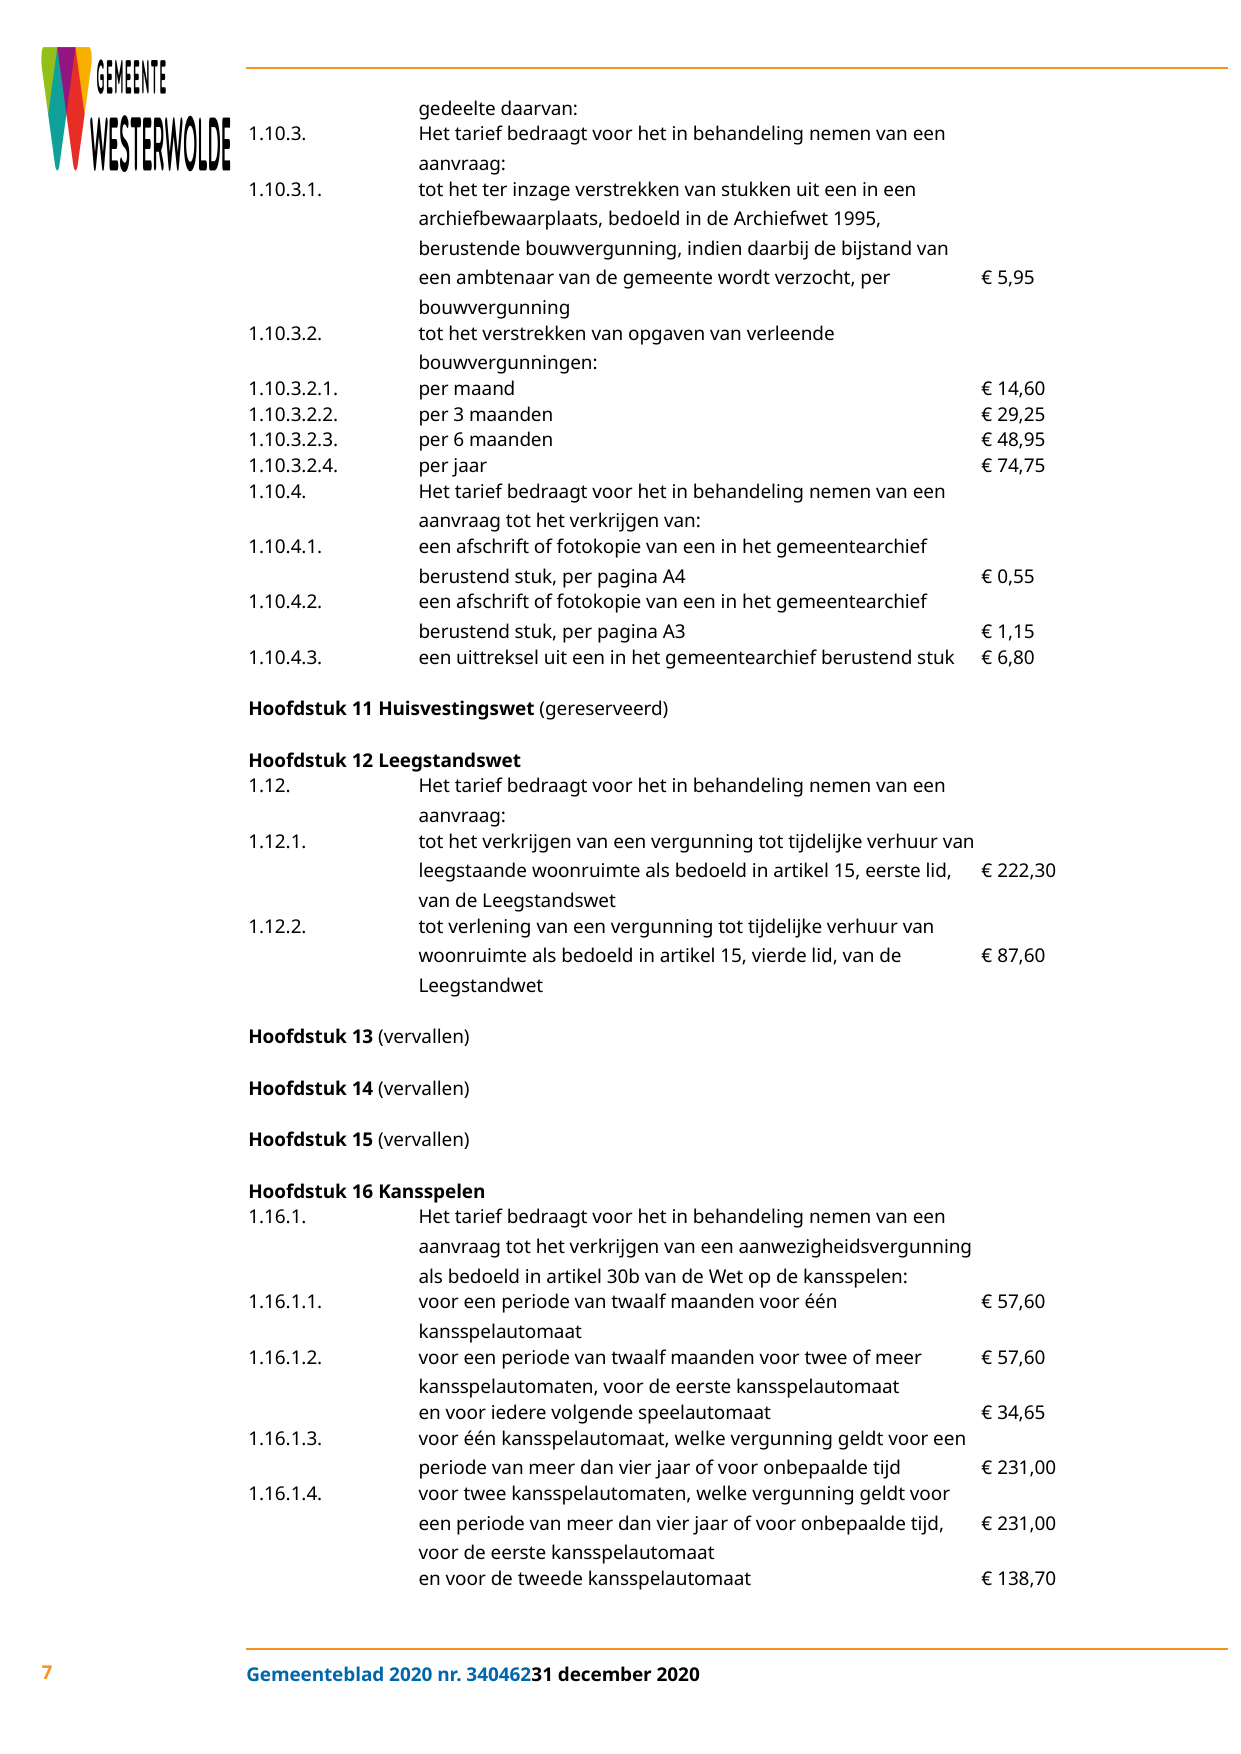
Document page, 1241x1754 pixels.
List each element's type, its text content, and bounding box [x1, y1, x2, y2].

table_cell € 87,60 [981, 913, 1152, 998]
table_cell voor één kansspelautomaat, welke vergunning geldt voor een periode van meer dan vier jaar of voor onbepaalde tijd [418, 1425, 981, 1480]
table_cell [418, 1049, 981, 1075]
table_cell 1.10.3.2.2. [248, 401, 418, 427]
table_cell [981, 1152, 1152, 1178]
table_cell [248, 95, 418, 121]
table_cell 1.16.1.3. [248, 1425, 418, 1480]
table_cell 1.12.2. [248, 913, 418, 998]
table_cell [248, 1152, 418, 1178]
table_cell [981, 1049, 1152, 1075]
table_cell [248, 1101, 418, 1126]
table_cell Het tarief bedraagt voor het in behandeling nemen van een aanvraag: [418, 121, 981, 176]
table_cell € 0,55 [981, 534, 1152, 589]
table_cell [248, 1049, 418, 1075]
table_cell 1.10.3. [248, 121, 418, 176]
table_cell [981, 95, 1152, 121]
table_cell € 231,00 [981, 1480, 1152, 1565]
table_cell 1.12. [248, 773, 418, 828]
table_cell € 14,60 [981, 375, 1152, 401]
table_cell gedeelte daarvan: [418, 95, 981, 121]
table_cell € 74,75 [981, 453, 1152, 478]
table_cell Het tarief bedraagt voor het in behandeling nemen van een aanvraag: [418, 773, 981, 828]
table_cell 1.16.1. [248, 1204, 418, 1288]
table_cell 1.10.3.2.1. [248, 375, 418, 401]
table_cell 1.10.3.1. [248, 176, 418, 320]
table_cell een afschrift of fotokopie van een in het gemeentearchief berustend stuk, per pagina A3 [418, 589, 981, 644]
table_cell Het tarief bedraagt voor het in behandeling nemen van een aanvraag tot het verkrijgen van: [418, 478, 981, 533]
table_cell [981, 721, 1152, 747]
table_cell [418, 721, 981, 747]
table_cell [418, 670, 981, 696]
table_cell [248, 721, 418, 747]
table_cell 1.16.1.4. [248, 1480, 418, 1565]
table_cell Hoofdstuk 15 (vervallen) [248, 1126, 1152, 1152]
table_cell 1.10.3.2.3. [248, 427, 418, 452]
table_cell Hoofdstuk 13 (vervallen) [248, 1024, 1152, 1049]
table_cell [981, 478, 1152, 533]
table_cell [981, 320, 1152, 375]
table_cell [418, 998, 981, 1023]
table_cell 1.12.1. [248, 828, 418, 913]
table_cell 1.10.4.1. [248, 534, 418, 589]
table_cell € 29,25 [981, 401, 1152, 427]
table_cell € 6,80 [981, 644, 1152, 670]
table_cell € 1,15 [981, 589, 1152, 644]
table_cell [418, 1152, 981, 1178]
table_cell 1.10.3.2.4. [248, 453, 418, 478]
table_cell een uittreksel uit een in het gemeentearchief berustend stuk [418, 644, 981, 670]
table_cell en voor iedere volgende speelautomaat [418, 1399, 981, 1425]
table_cell Hoofdstuk 14 (vervallen) [248, 1075, 1152, 1101]
table_cell per 6 maanden [418, 427, 981, 452]
table_cell [248, 670, 418, 696]
table_cell 1.10.4.2. [248, 589, 418, 644]
table_cell tot het verstrekken van opgaven van verleende bouwvergunningen: [418, 320, 981, 375]
table_cell per jaar [418, 453, 981, 478]
table_cell tot verlening van een vergunning tot tijdelijke verhuur van woonruimte als bedoeld in artikel 15, vierde lid, van de Leegstandwet [418, 913, 981, 998]
table_cell 1.10.4.3. [248, 644, 418, 670]
table_cell een afschrift of fotokopie van een in het gemeentearchief berustend stuk, per pagina A4 [418, 534, 981, 589]
table_cell [248, 1399, 418, 1425]
table_cell per 3 maanden [418, 401, 981, 427]
table_cell [418, 1101, 981, 1126]
table_cell € 34,65 [981, 1399, 1152, 1425]
table_cell [981, 998, 1152, 1023]
table_cell [248, 998, 418, 1023]
table_cell voor een periode van twaalf maanden voor één kansspelautomaat [418, 1289, 981, 1344]
table_cell € 48,95 [981, 427, 1152, 452]
table_cell Hoofdstuk 11 Huisvestingswet (gereserveerd) [248, 696, 1152, 721]
table_cell € 57,60 [981, 1344, 1152, 1399]
table_cell 1.10.3.2. [248, 320, 418, 375]
table_cell € 222,30 [981, 828, 1152, 913]
table_cell € 138,70 [981, 1565, 1152, 1591]
table_cell [981, 773, 1152, 828]
table_cell € 5,95 [981, 176, 1152, 320]
table_cell 1.16.1.1. [248, 1289, 418, 1344]
table_cell [981, 121, 1152, 176]
table_cell 1.16.1.2. [248, 1344, 418, 1399]
table_cell tot het ter inzage verstrekken van stukken uit een in een archiefbewaarplaats, bedoeld in de Archiefwet 1995, berustende bouwvergunning, indien daarbij de bijstand van een ambtenaar van de gemeente wordt verzocht, per bouwvergunning [418, 176, 981, 320]
picture [41, 47, 231, 172]
table_cell [981, 670, 1152, 696]
table_cell voor een periode van twaalf maanden voor twee of meer kansspelautomaten, voor de eerste kansspelautomaat [418, 1344, 981, 1399]
table_cell [981, 1101, 1152, 1126]
table_cell tot het verkrijgen van een vergunning tot tijdelijke verhuur van leegstaande woonruimte als bedoeld in artikel 15, eerste lid, van de Leegstandswet [418, 828, 981, 913]
table_cell voor twee kansspelautomaten, welke vergunning geldt voor een periode van meer dan vier jaar of voor onbepaalde tijd, voor de eerste kansspelautomaat [418, 1480, 981, 1565]
table_cell Het tarief bedraagt voor het in behandeling nemen van een aanvraag tot het verkrijgen van een aanwezigheidsvergunning als bedoeld in artikel 30b van de Wet op de kansspelen: [418, 1204, 981, 1288]
table_cell per maand [418, 375, 981, 401]
table_cell 1.10.4. [248, 478, 418, 533]
table_cell Hoofdstuk 16 Kansspelen [248, 1178, 1152, 1204]
table_cell € 57,60 [981, 1289, 1152, 1344]
table_cell € 231,00 [981, 1425, 1152, 1480]
table_cell [248, 1565, 418, 1591]
table_cell en voor de tweede kansspelautomaat [418, 1565, 981, 1591]
table_cell [981, 1204, 1152, 1288]
table_cell Hoofdstuk 12 Leegstandswet [248, 747, 1152, 773]
